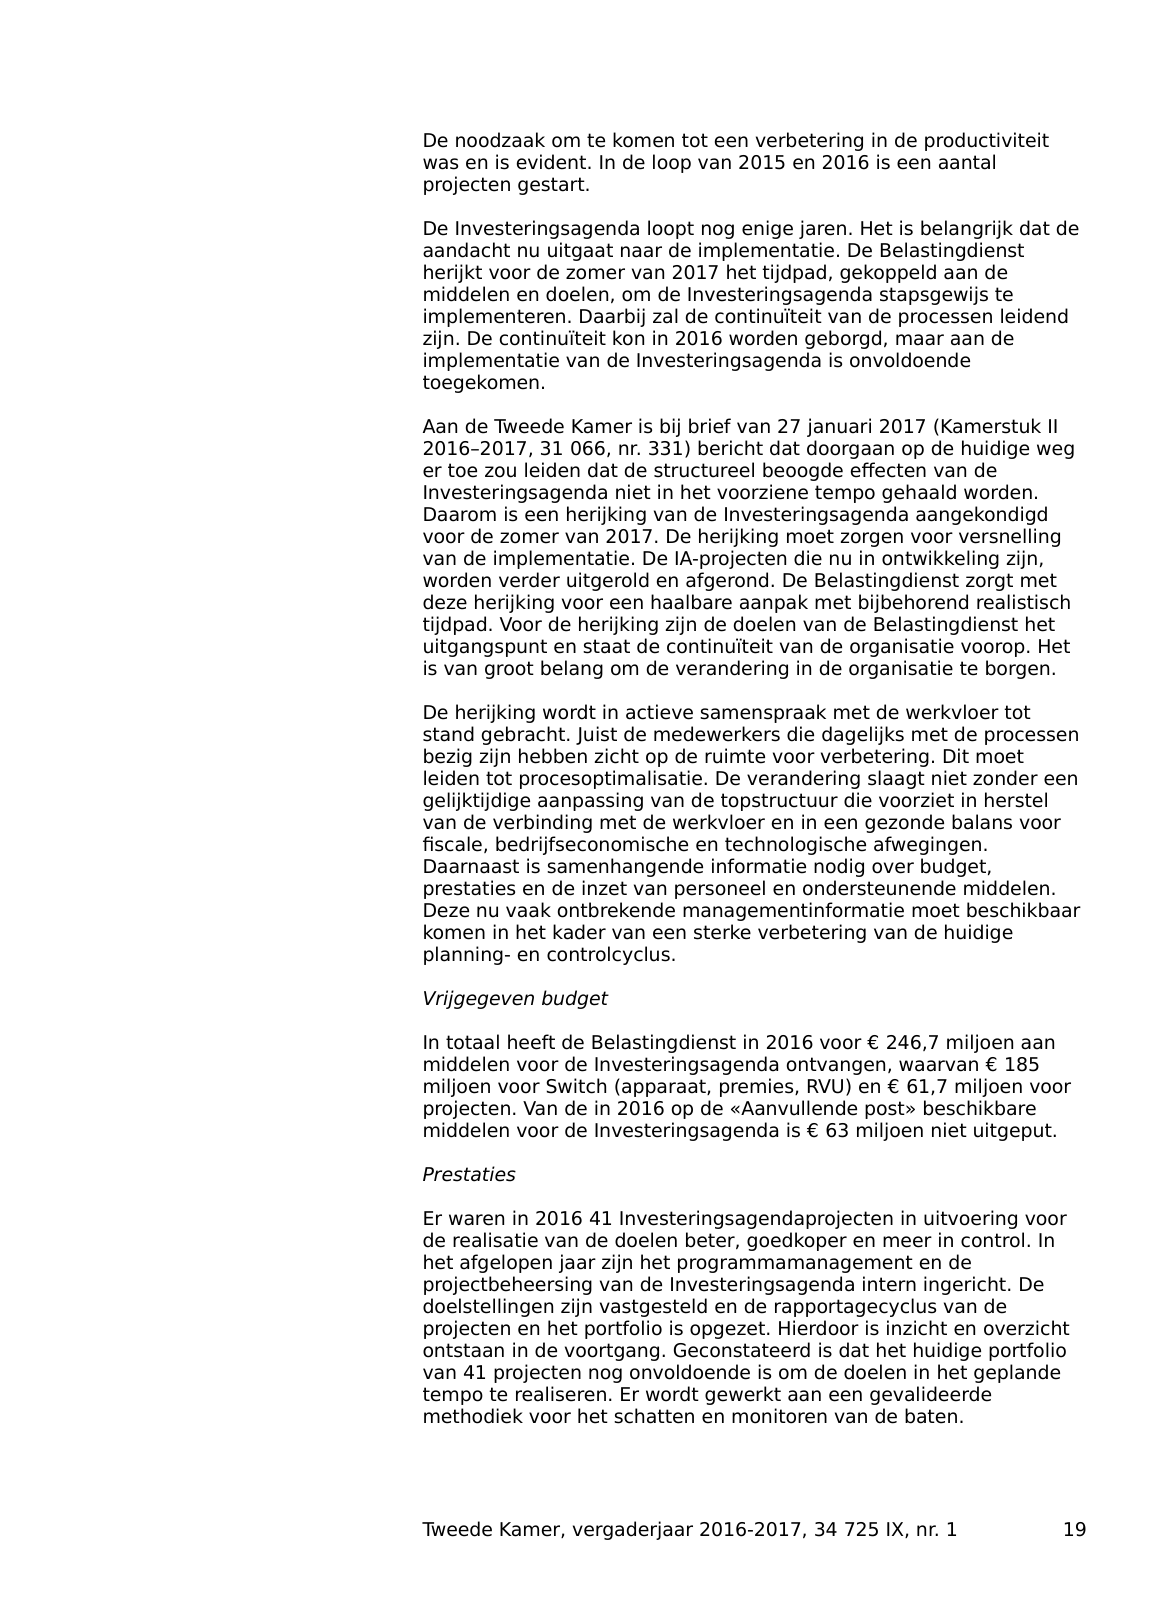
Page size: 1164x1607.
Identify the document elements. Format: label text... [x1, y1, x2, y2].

text De herijking wordt in actieve samenspraak met de werkvloer tot stand gebracht. Juist de medewerkers die dagelijks met de processen bezig zijn hebben zicht op de ruimte voor verbetering. Dit moet leiden tot procesoptimalisatie. De verandering slaagt niet zonder een gelijktijdige aanpassing van de topstructuur die voorziet in herstel van de verbinding met de werkvloer en in een gezonde balans voor fiscale, bedrijfseconomische en technologische afwegingen. Daarnaast is samenhangende informatie nodig over budget, prestaties en de inzet van personeel en ondersteunende middelen. Deze nu vaak ontbrekende managementinformatie moet beschikbaar komen in het kader van een sterke verbetering van de huidige planning- en controlcyclus. [422, 702, 1087, 966]
text In totaal heeft de Belastingdienst in 2016 voor € 246,7 miljoen aan middelen voor de Investeringsagenda ontvangen, waarvan € 185 miljoen voor Switch (apparaat, premies, RVU) en € 61,7 miljoen voor projecten. Van de in 2016 op de «Aanvullende post» beschikbare middelen voor de Investeringsagenda is € 63 miljoen niet uitgeput. [422, 1032, 1087, 1142]
text Er waren in 2016 41 Investeringsagendaprojecten in uitvoering voor de realisatie van de doelen beter, goedkoper en meer in control. In het afgelopen jaar zijn het programmamanagement en de projectbeheersing van de Investeringsagenda intern ingericht. De doelstellingen zijn vastgesteld en de rapportagecyclus van de projecten en het portfolio is opgezet. Hierdoor is inzicht en overzicht ontstaan in de voortgang. Geconstateerd is dat het huidige portfolio van 41 projecten nog onvoldoende is om de doelen in het geplande tempo te realiseren. Er wordt gewerkt aan een gevalideerde methodiek voor het schatten en monitoren van de baten. [422, 1208, 1087, 1428]
text De noodzaak om te komen tot een verbetering in de productiviteit was en is evident. In de loop van 2015 en 2016 is een aantal projecten gestart. [422, 130, 1087, 196]
text De Investeringsagenda loopt nog enige jaren. Het is belangrijk dat de aandacht nu uitgaat naar de implementatie. De Belastingdienst herijkt voor de zomer van 2017 het tijdpad, gekoppeld aan de middelen en doelen, om de Investeringsagenda stapsgewijs te implementeren. Daarbij zal de continuïteit van de processen leidend zijn. De continuïteit kon in 2016 worden geborgd, maar aan de implementatie van de Investeringsagenda is onvoldoende toegekomen. [422, 218, 1087, 394]
text Aan de Tweede Kamer is bij brief van 27 januari 2017 (Kamerstuk II 2016–2017, 31 066, nr. 331) bericht dat doorgaan op de huidige weg er toe zou leiden dat de structureel beoogde effecten van de Investeringsagenda niet in het voorziene tempo gehaald worden. Daarom is een herijking van de Investeringsagenda aangekondigd voor de zomer van 2017. De herijking moet zorgen voor versnelling van de implementatie. De IA-projecten die nu in ontwikkeling zijn, worden verder uitgerold en afgerond. De Belastingdienst zorgt met deze herijking voor een haalbare aanpak met bijbehorend realistisch tijdpad. Voor de herijking zijn de doelen van de Belastingdienst het uitgangspunt en staat de continuïteit van de organisatie voorop. Het is van groot belang om de verandering in de organisatie te borgen. [422, 416, 1087, 680]
subtitle Vrijgegeven budget [422, 988, 1087, 1010]
subtitle Prestaties [422, 1164, 1087, 1186]
